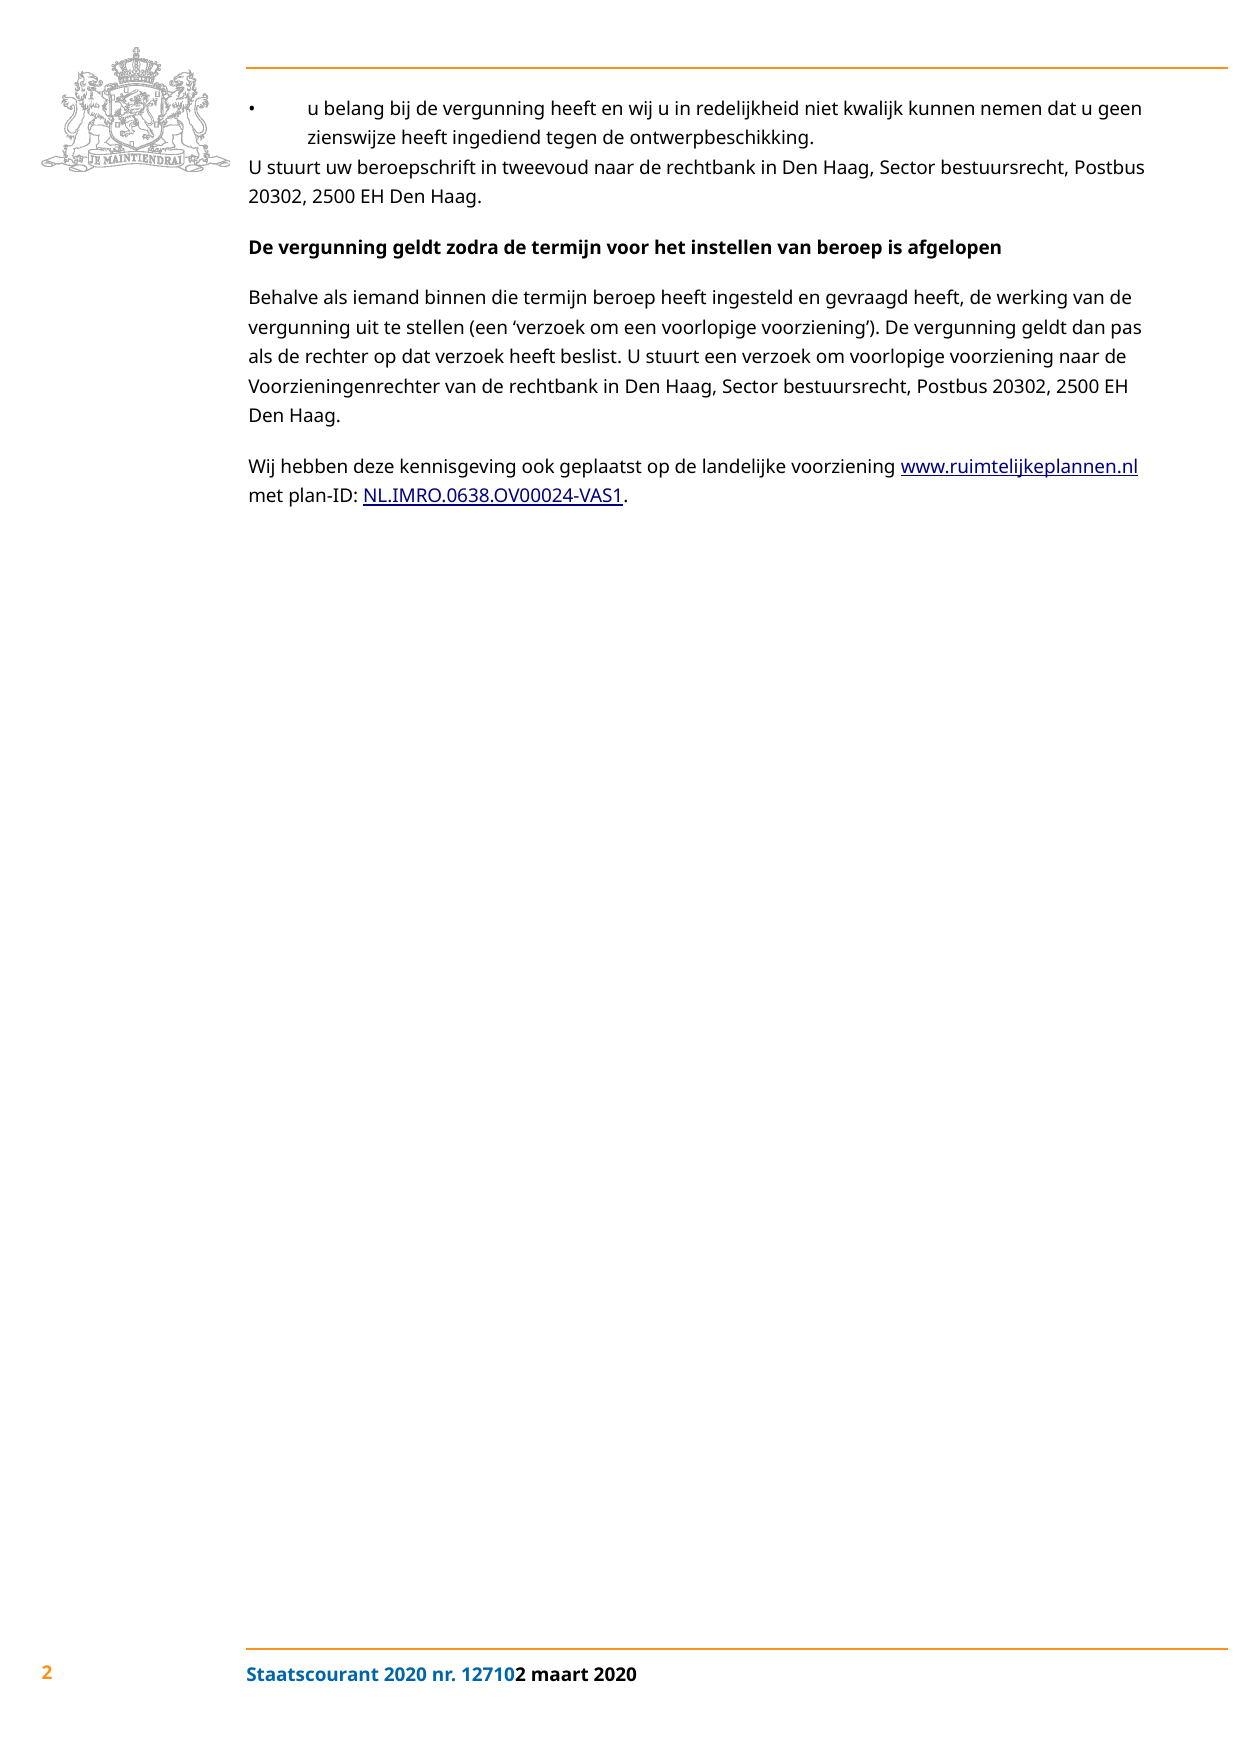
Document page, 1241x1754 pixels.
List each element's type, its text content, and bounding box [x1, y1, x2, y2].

text De vergunning geldt zodra de termijn voor het instellen van beroep is afgelopen [248, 234, 1152, 260]
picture [41, 47, 231, 172]
list u belang bij de vergunning heeft en wij u in redelijkheid niet kwalijk kunnen nemen dat u geen zienswijze heeft ingediend tegen de ontwerpbeschikking. [248, 95, 1152, 150]
text Behalve als iemand binnen die termijn beroep heeft ingesteld en gevraagd heeft, de werking van de vergunning uit te stellen (een ‘verzoek om een voorlopige voorziening’). De vergunning geldt dan pas als de rechter op dat verzoek heeft beslist. U stuurt een verzoek om voorlopige voorziening naar de Voorzieningenrechter van de rechtbank in Den Haag, Sector bestuursrecht, Postbus 20302, 2500 EH Den Haag. [248, 284, 1152, 428]
text U stuurt uw beroepschrift in tweevoud naar de rechtbank in Den Haag, Sector bestuursrecht, Postbus 20302, 2500 EH Den Haag. [248, 154, 1152, 209]
text Wij hebben deze kennisgeving ook geplaatst op de landelijke voorziening www.ruimtelijkeplannen.nl met plan-ID: NL.IMRO.0638.OV00024-VAS1. [248, 453, 1152, 508]
